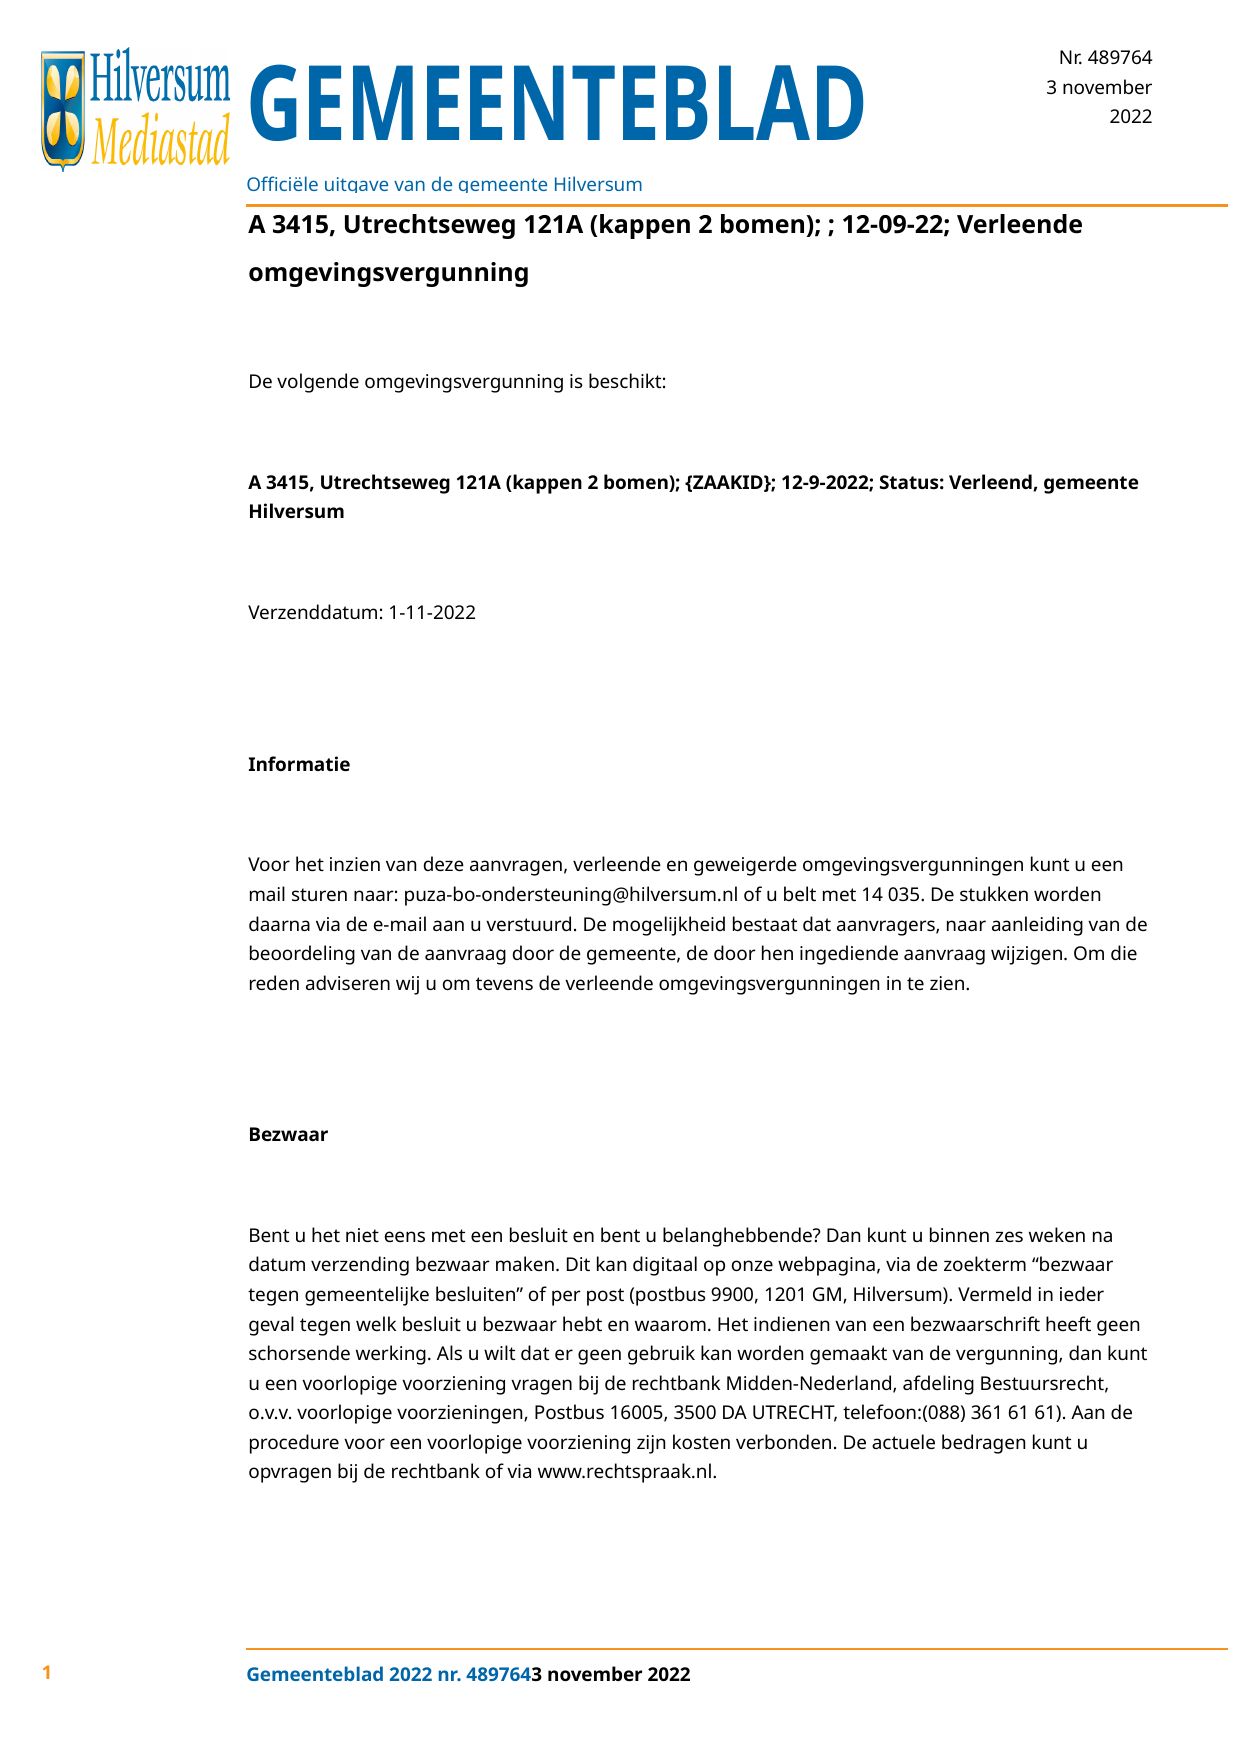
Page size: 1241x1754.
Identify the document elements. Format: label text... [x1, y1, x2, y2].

text Verzenddatum: 1-11-2022 [248, 599, 1152, 625]
text Voor het inzien van deze aanvragen, verleende en geweigerde omgevingsvergunningen kunt u een mail sturen naar: puza-bo-ondersteuning@hilversum.nl of u belt met 14 035. De stukken worden daarna via de e-mail aan u verstuurd. De mogelijkheid bestaat dat aanvragers, naar aanleiding van de beoordeling van de aanvraag door de gemeente, de door hen ingediende aanvraag wijzigen. Om die reden adviseren wij u om tevens de verleende omgevingsvergunningen in te zien. [248, 852, 1152, 996]
text De volgende omgevingsvergunning is beschikt: [248, 368, 1152, 394]
text Informatie [248, 751, 1152, 777]
picture [41, 47, 231, 172]
text A 3415, Utrechtseweg 121A (kappen 2 bomen); ; 12-09-22; Verleende omgevingsvergunning [248, 207, 1152, 288]
text Bent u het niet eens met een besluit en bent u belanghebbende? Dan kunt u binnen zes weken na datum verzending bezwaar maken. Dit kan digitaal op onze webpagina, via de zoekterm “bezwaar tegen gemeentelijke besluiten” of per post (postbus 9900, 1201 GM, Hilversum). Vermeld in ieder geval tegen welk besluit u bezwaar hebt en waarom. Het indienen van een bezwaarschrift heeft geen schorsende werking. Als u wilt dat er geen gebruik kan worden gemaakt van de vergunning, dan kunt u een voorlopige voorziening vragen bij de rechtbank Midden-Nederland, afdeling Bestuursrecht, o.v.v. voorlopige voorzieningen, Postbus 16005, 3500 DA UTRECHT, telefoon:(088) 361 61 61). Aan de procedure voor een voorlopige voorziening zijn kosten verbonden. De actuele bedragen kunt u opvragen bij de rechtbank of via www.rechtspraak.nl. [248, 1222, 1152, 1484]
text Bezwaar [248, 1121, 1152, 1147]
text A 3415, Utrechtseweg 121A (kappen 2 bomen); {ZAAKID}; 12-9-2022; Status: Verleend, gemeente Hilversum [248, 469, 1152, 524]
